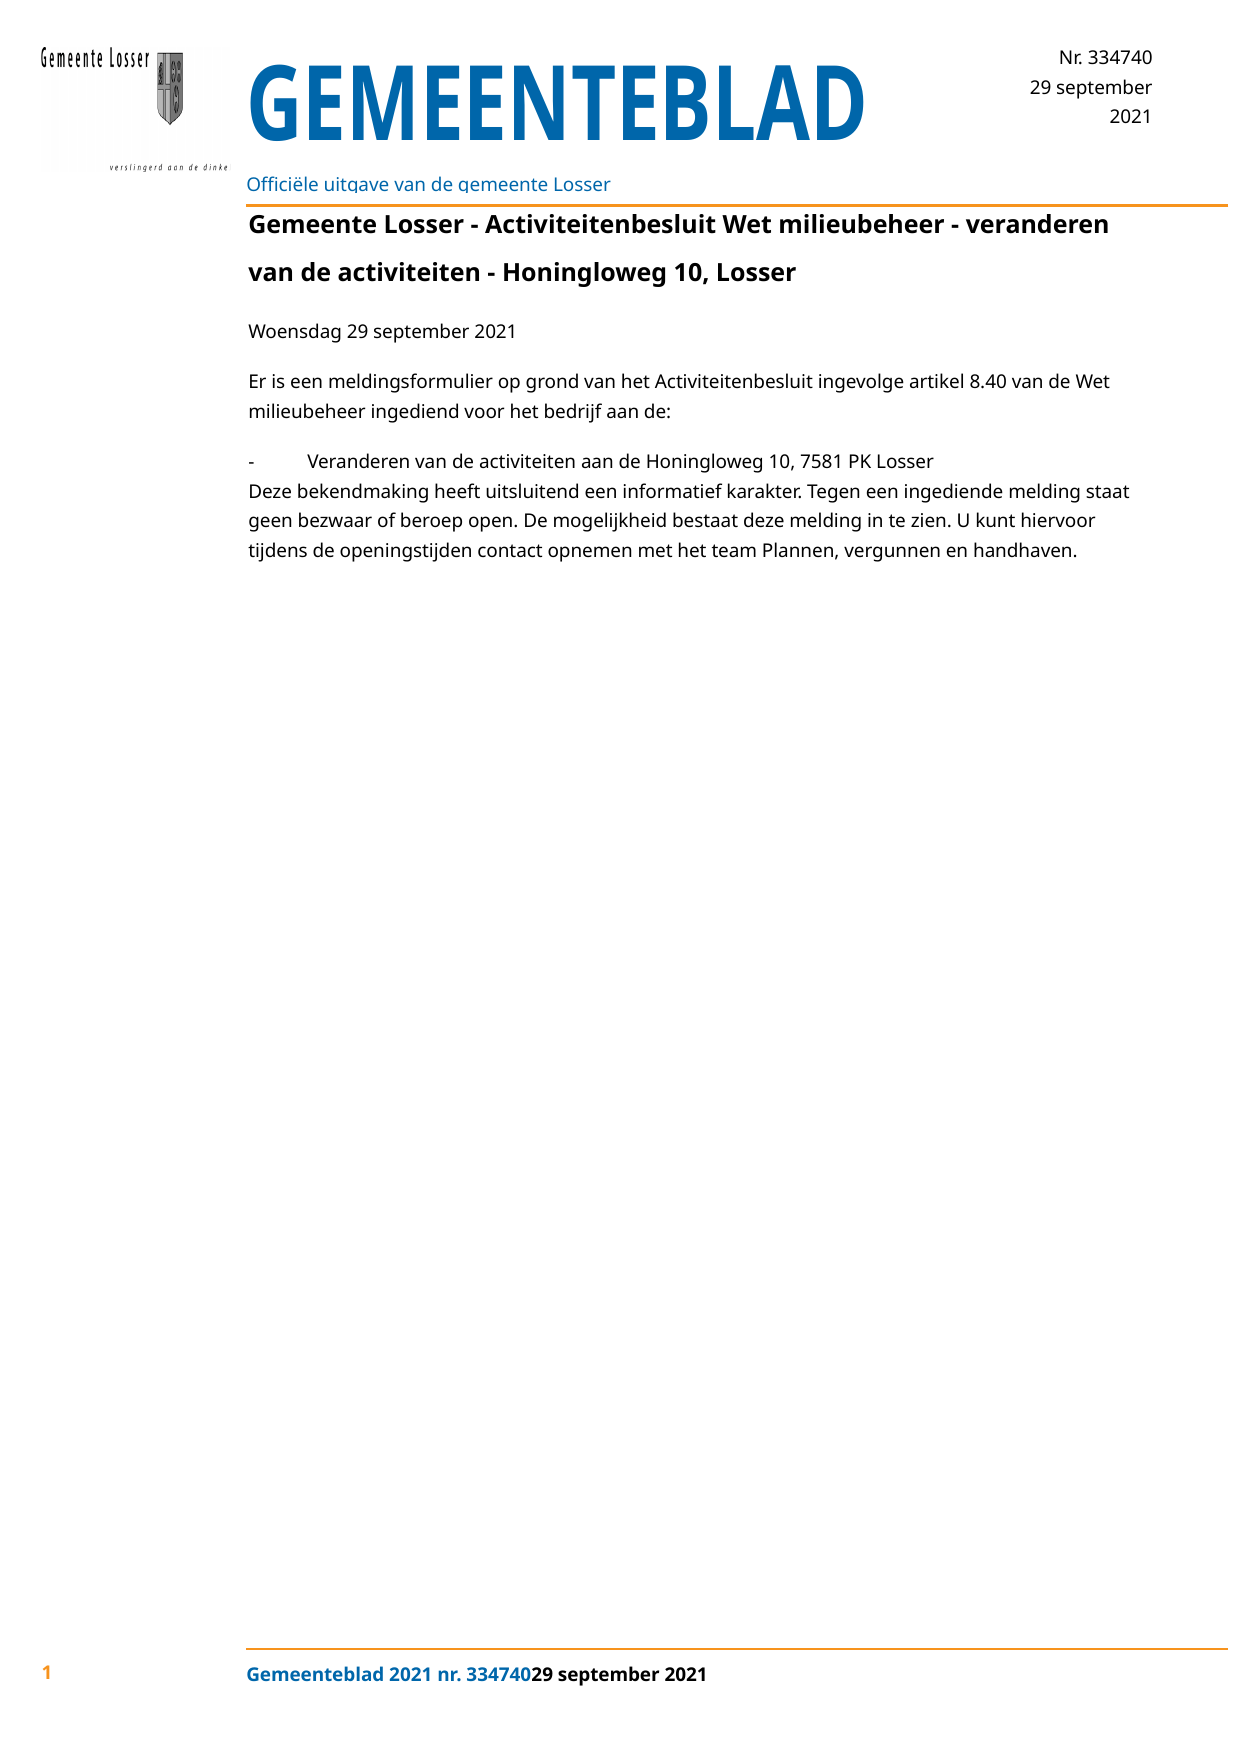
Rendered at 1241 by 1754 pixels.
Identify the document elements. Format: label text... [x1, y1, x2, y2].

text Deze bekendmaking heeft uitsluitend een informatief karakter. Tegen een ingediende melding staat geen bezwaar of beroep open. De mogelijkheid bestaat deze melding in te zien. U kunt hiervoor tijdens de openingstijden contact opnemen met het team Plannen, vergunnen en handhaven. [248, 478, 1152, 563]
list Veranderen van de activiteiten aan de Honingloweg 10, 7581 PK Losser [248, 448, 1152, 474]
picture [41, 47, 231, 172]
text Gemeente Losser - Activiteitenbesluit Wet milieubeheer - veranderen van de activiteiten - Honingloweg 10, Losser [248, 207, 1152, 288]
text Er is een meldingsformulier op grond van het Activiteitenbesluit ingevolge artikel 8.40 van de Wet milieubeheer ingediend voor het bedrijf aan de: [248, 368, 1152, 424]
text Woensdag 29 september 2021 [248, 318, 1152, 344]
